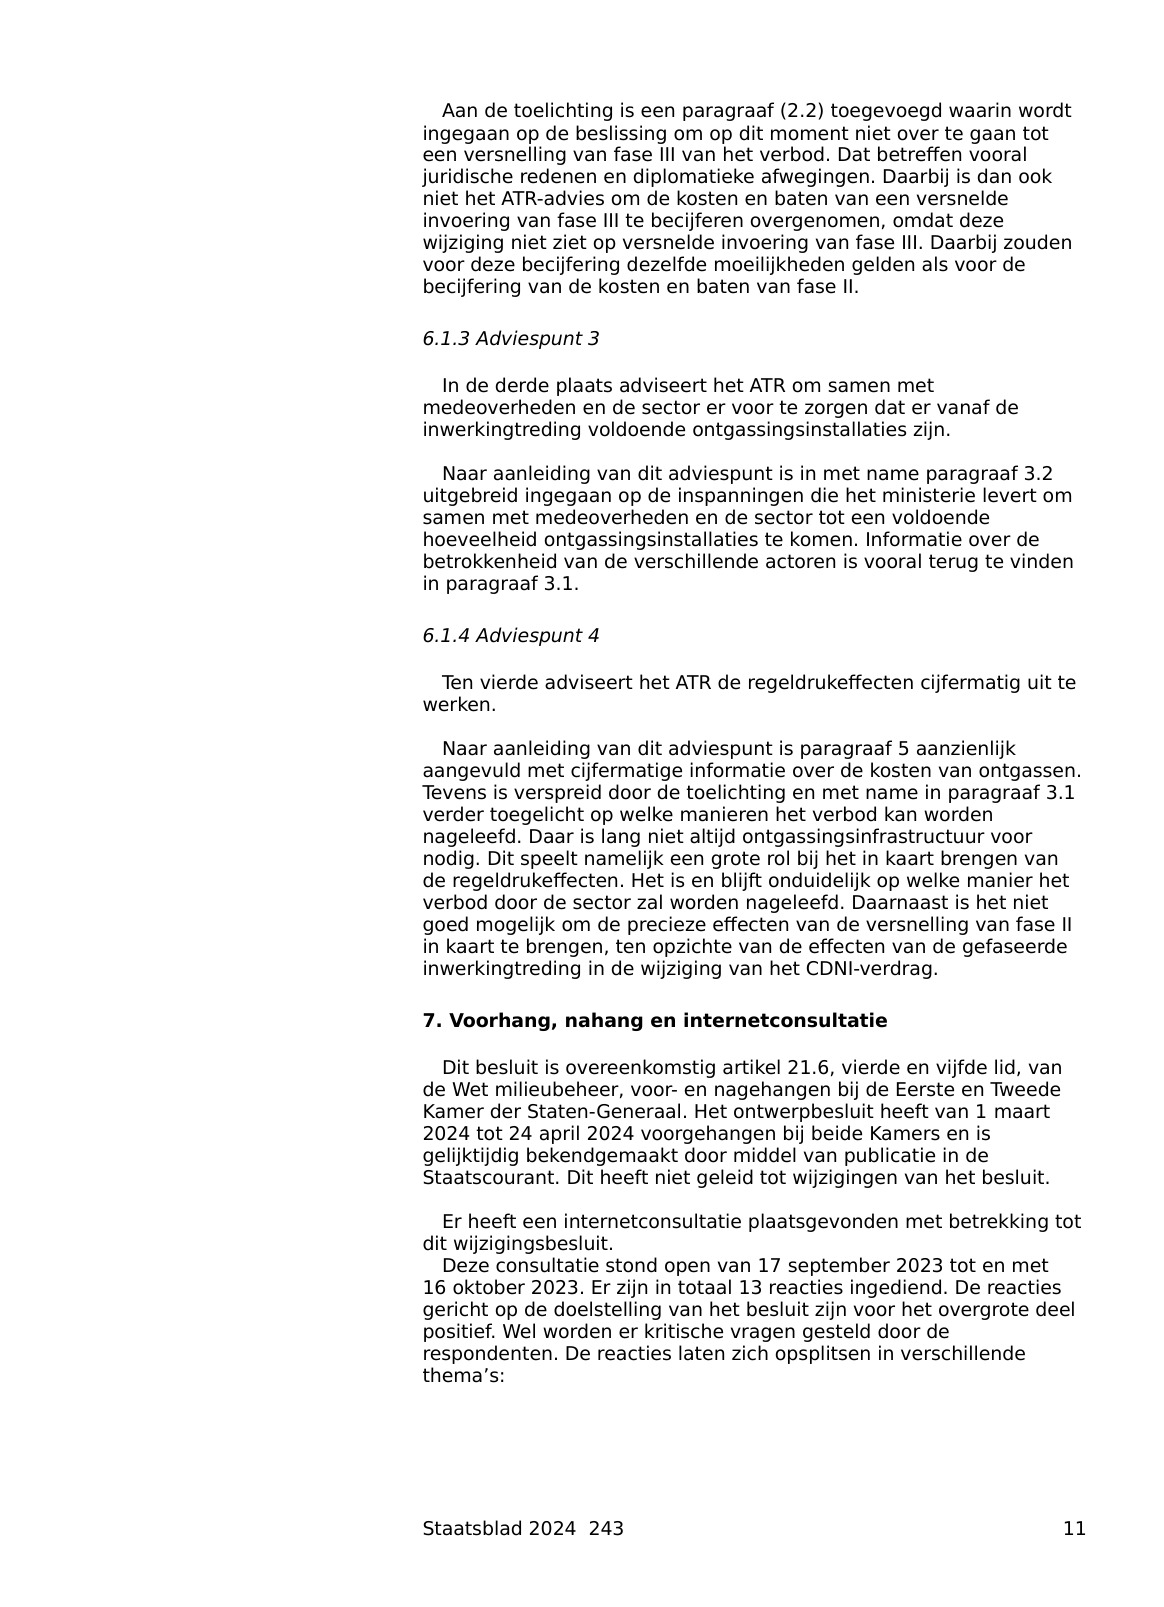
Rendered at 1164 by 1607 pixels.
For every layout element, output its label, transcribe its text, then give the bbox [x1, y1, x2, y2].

text In de derde plaats adviseert het ATR om samen met medeoverheden en de sector er voor te zorgen dat er vanaf de inwerkingtreding voldoende ontgassingsinstallaties zijn. [422, 375, 1087, 441]
text Naar aanleiding van dit adviespunt is in met name paragraaf 3.2 uitgebreid ingegaan op de inspanningen die het ministerie levert om samen met medeoverheden en de sector tot een voldoende hoeveelheid ontgassingsinstallaties te komen. Informatie over de betrokkenheid van de verschillende actoren is vooral terug te vinden in paragraaf 3.1. [422, 463, 1087, 595]
text Ten vierde adviseert het ATR de regeldrukeffecten cijfermatig uit te werken. [422, 672, 1087, 716]
subtitle 6.1.3 Adviespunt 3 [422, 328, 1087, 350]
text Deze consultatie stond open van 17 september 2023 tot en met 16 oktober 2023. Er zijn in totaal 13 reacties ingediend. De reacties gericht op de doelstelling van het besluit zijn voor het overgrote deel positief. Wel worden er kritische vragen gesteld door de respondenten. De reacties laten zich opsplitsen in verschillende thema’s: [422, 1255, 1087, 1387]
subtitle 7. Voorhang, nahang en internetconsultatie [422, 1010, 1087, 1032]
subtitle 6.1.4 Adviespunt 4 [422, 625, 1087, 647]
text Dit besluit is overeenkomstig artikel 21.6, vierde en vijfde lid, van de Wet milieubeheer, voor- en nagehangen bij de Eerste en Tweede Kamer der Staten-Generaal. Het ontwerpbesluit heeft van 1 maart 2024 tot 24 april 2024 voorgehangen bij beide Kamers en is gelijktijdig bekendgemaakt door middel van publicatie in de Staatscourant. Dit heeft niet geleid tot wijzigingen van het besluit. [422, 1057, 1087, 1189]
text Er heeft een internetconsultatie plaatsgevonden met betrekking tot dit wijzigingsbesluit. [422, 1211, 1087, 1255]
text Aan de toelichting is een paragraaf (2.2) toegevoegd waarin wordt ingegaan op de beslissing om op dit moment niet over te gaan tot een versnelling van fase III van het verbod. Dat betreffen vooral juridische redenen en diplomatieke afwegingen. Daarbij is dan ook niet het ATR-advies om de kosten en baten van een versnelde invoering van fase III te becijferen overgenomen, omdat deze wijziging niet ziet op versnelde invoering van fase III. Daarbij zouden voor deze becijfering dezelfde moeilijkheden gelden als voor de becijfering van de kosten en baten van fase II. [422, 100, 1087, 298]
text Naar aanleiding van dit adviespunt is paragraaf 5 aanzienlijk aangevuld met cijfermatige informatie over de kosten van ontgassen. Tevens is verspreid door de toelichting en met name in paragraaf 3.1 verder toegelicht op welke manieren het verbod kan worden nageleefd. Daar is lang niet altijd ontgassingsinfrastructuur voor nodig. Dit speelt namelijk een grote rol bij het in kaart brengen van de regeldrukeffecten. Het is en blijft onduidelijk op welke manier het verbod door de sector zal worden nageleefd. Daarnaast is het niet goed mogelijk om de precieze effecten van de versnelling van fase II in kaart te brengen, ten opzichte van de effecten van de gefaseerde inwerkingtreding in de wijziging van het CDNI-verdrag. [422, 738, 1087, 980]
